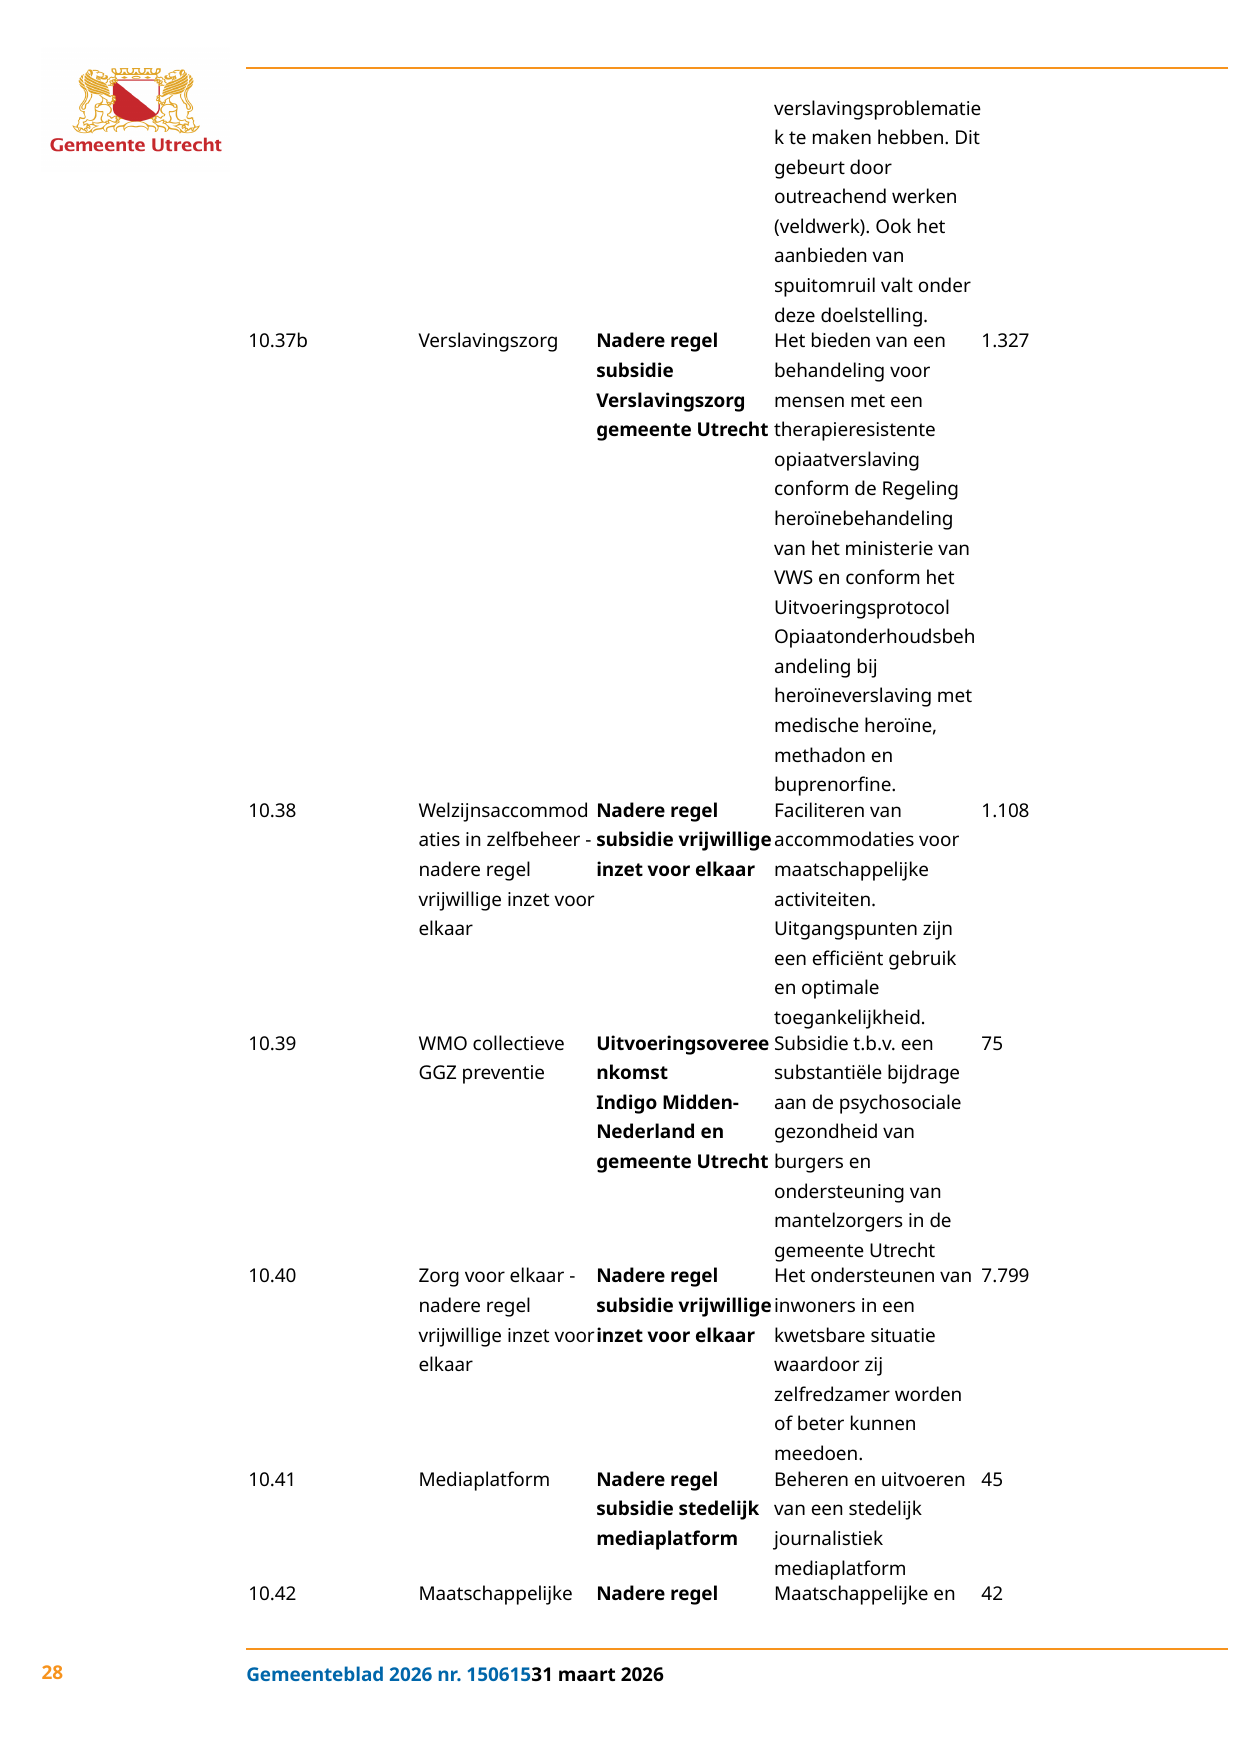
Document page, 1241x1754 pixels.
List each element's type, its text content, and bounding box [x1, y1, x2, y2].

table_cell 7.799 [981, 1263, 1152, 1466]
table_cell Nadere regel subsidie vrijwillige inzet voor elkaar [596, 1263, 774, 1466]
table_cell 10.41 [248, 1466, 418, 1580]
table_cell Welzijnsaccommodaties in zelfbeheer - nadere regel vrijwillige inzet voor elkaar [418, 797, 596, 1030]
table_cell Maatschappelijke en [774, 1580, 981, 1606]
table_cell 75 [981, 1030, 1152, 1263]
table_cell 10.39 [248, 1030, 418, 1263]
table_cell Het bieden van een behandeling voor mensen met een therapieresistente opiaatverslaving conform de Regeling heroïnebehandeling van het ministerie van VWS en conform het Uitvoeringsprotocol Opiaatonderhoudsbehandeling bij heroïneverslaving met medische heroïne, methadon en buprenorfine. [774, 328, 981, 797]
table_cell 10.40 [248, 1263, 418, 1466]
table_cell Beheren en uitvoeren van een stedelijk journalistiek mediaplatform [774, 1466, 981, 1580]
table_cell 10.37b [248, 328, 418, 797]
table_cell Nadere regel subsidie Verslavingszorg gemeente Utrecht [596, 328, 774, 797]
table_cell [248, 95, 418, 328]
table_cell 10.42 [248, 1580, 418, 1606]
table_cell Nadere regel subsidie stedelijk mediaplatform [596, 1466, 774, 1580]
table_cell Het ondersteunen van inwoners in een kwetsbare situatie waardoor zij zelfredzamer worden of beter kunnen meedoen. [774, 1263, 981, 1466]
table_cell Nadere regel [596, 1580, 774, 1606]
table_cell [981, 95, 1152, 328]
table_cell Zorg voor elkaar - nadere regel vrijwillige inzet voor elkaar [418, 1263, 596, 1466]
table_cell Uitvoeringsovereenkomst Indigo Midden-Nederland en gemeente Utrecht [596, 1030, 774, 1263]
table_cell Nadere regel subsidie vrijwillige inzet voor elkaar [596, 797, 774, 1030]
table_cell WMO collectieve GGZ preventie [418, 1030, 596, 1263]
table_cell verslavingsproblematiek te maken hebben. Dit gebeurt door outreachend werken (veldwerk). Ook het aanbieden van spuitomruil valt onder deze doelstelling. [774, 95, 981, 328]
table_cell 1.327 [981, 328, 1152, 797]
table_cell 42 [981, 1580, 1152, 1606]
table_cell [596, 95, 774, 328]
table_cell Verslavingszorg [418, 328, 596, 797]
table_cell Maatschappelijke [418, 1580, 596, 1606]
table_cell Faciliteren van accommodaties voor maatschappelijke activiteiten. Uitgangspunten zijn een efficiënt gebruik en optimale toegankelijkheid. [774, 797, 981, 1030]
table_cell 1.108 [981, 797, 1152, 1030]
table_cell 10.38 [248, 797, 418, 1030]
table_cell [418, 95, 596, 328]
table_cell 45 [981, 1466, 1152, 1580]
table_cell Mediaplatform [418, 1466, 596, 1580]
table_cell Subsidie t.b.v. een substantiële bijdrage aan de psychosociale gezondheid van burgers en ondersteuning van mantelzorgers in de gemeente Utrecht [774, 1030, 981, 1263]
picture [41, 47, 231, 172]
